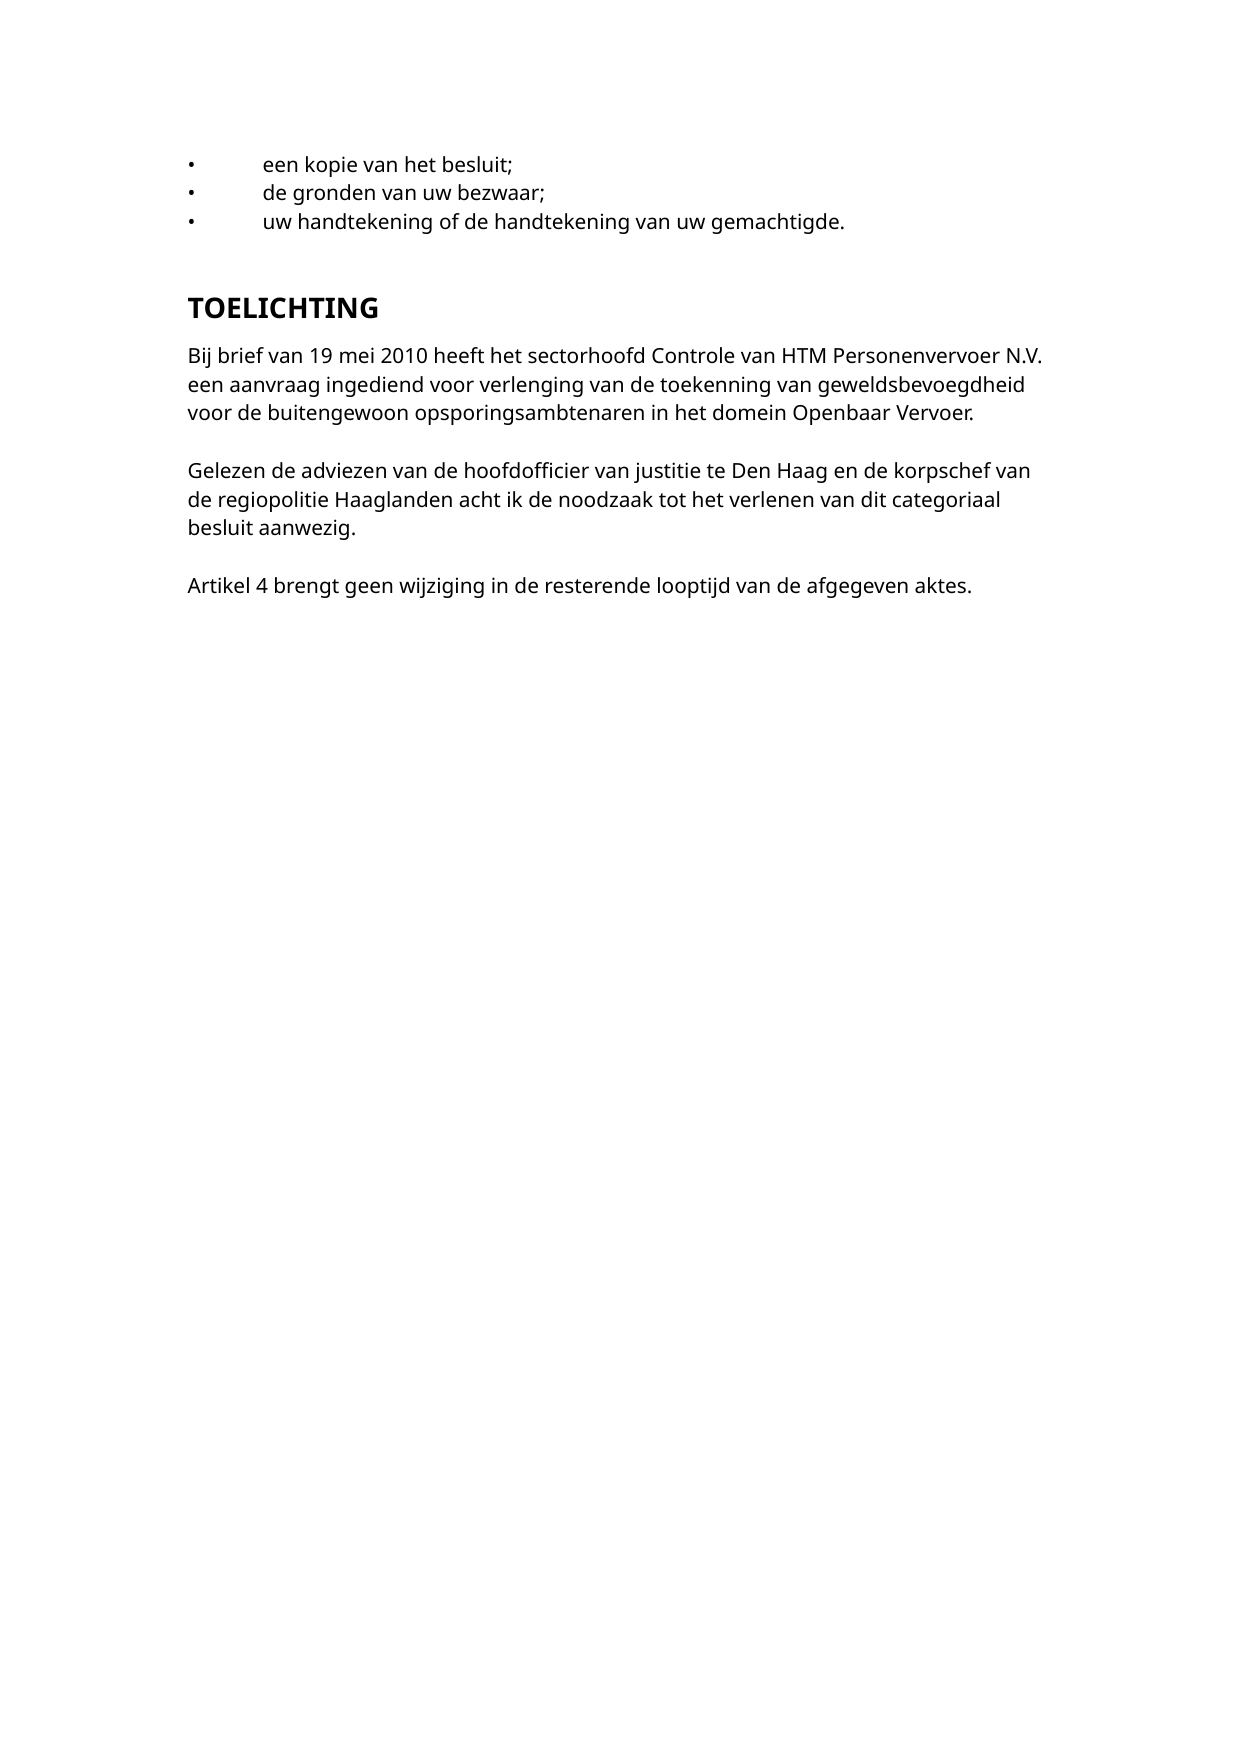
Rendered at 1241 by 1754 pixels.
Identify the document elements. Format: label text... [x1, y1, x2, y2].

text Artikel 4 brengt geen wijziging in de resterende looptijd van de afgegeven aktes. [187, 571, 1053, 599]
list de gronden van uw bezwaar; [187, 178, 1053, 207]
list een kopie van het besluit; [187, 150, 1053, 178]
text Bij brief van 19 mei 2010 heeft het sectorhoofd Controle van HTM Personenvervoer N.V. een aanvraag ingediend voor verlenging van de toekenning van geweldsbevoegdheid voor de buitengewoon opsporingsambtenaren in het domein Openbaar Vervoer. [187, 341, 1053, 427]
text Gelezen de adviezen van de hoofdofficier van justitie te Den Haag en de korpschef van de regiopolitie Haaglanden acht ik de noodzaak tot het verlenen van dit categoriaal besluit aanwezig. [187, 456, 1053, 542]
list uw handtekening of de handtekening van uw gemachtigde. [187, 207, 1053, 235]
subtitle TOELICHTING [187, 288, 1053, 326]
